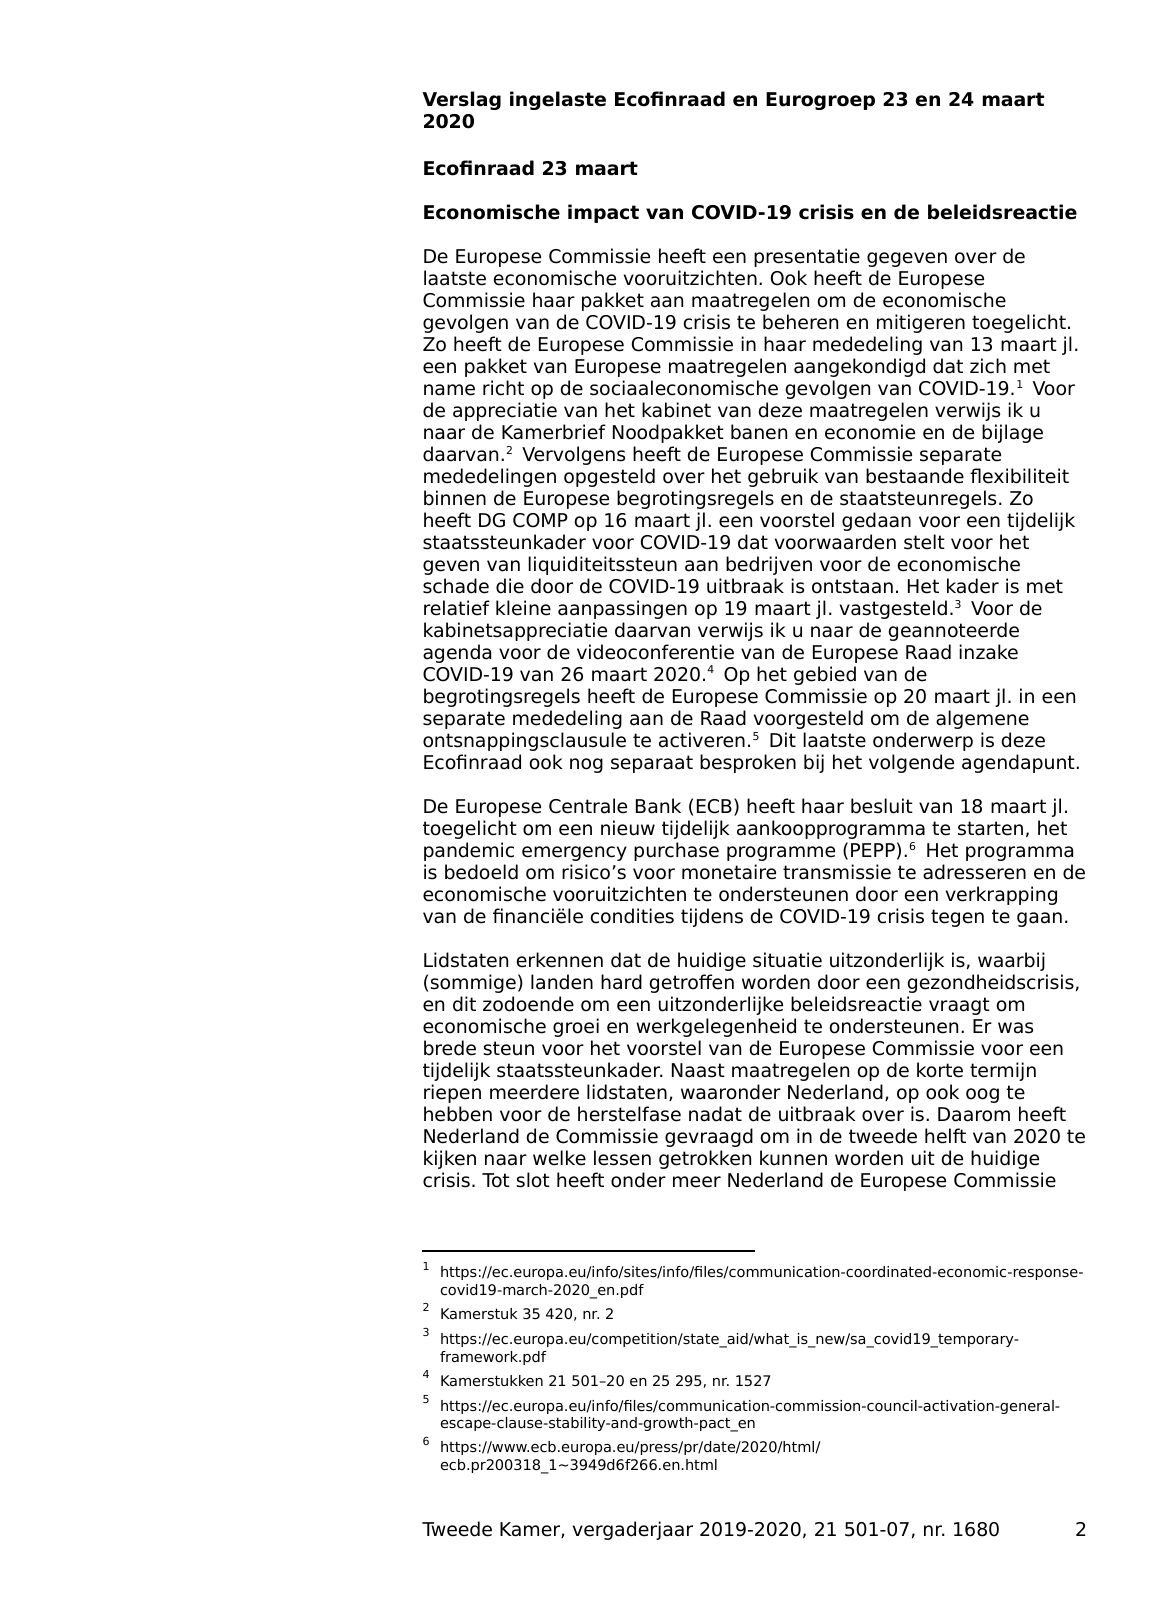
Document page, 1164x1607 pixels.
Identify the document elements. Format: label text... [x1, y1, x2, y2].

subtitle Economische impact van COVID-19 crisis en de beleidsreactie [422, 202, 1087, 224]
text Lidstaten erkennen dat de huidige situatie uitzonderlijk is, waarbij (sommige) landen hard getroffen worden door een gezondheidscrisis, en dit zodoende om een uitzonderlijke beleidsreactie vraagt om economische groei en werkgelegenheid te ondersteunen. Er was brede steun voor het voorstel van de Europese Commissie voor een tijdelijk staatssteunkader. Naast maatregelen op de korte termijn riepen meerdere lidstaten, waaronder Nederland, op ook oog te hebben voor de herstelfase nadat de uitbraak over is. Daarom heeft Nederland de Commissie gevraagd om in de tweede helft van 2020 te kijken naar welke lessen getrokken kunnen worden uit de huidige crisis. Tot slot heeft onder meer Nederland de Europese Commissie [422, 950, 1087, 1192]
text https://www.ecb.europa.eu/press/pr/date/2020/html/ecb.pr200318_1~3949d6f266.en.html [422, 1435, 1087, 1474]
text https://ec.europa.eu/info/sites/info/files/communication-coordinated-economic-response-covid19-march-2020_en.pdf [422, 1260, 1087, 1299]
subtitle Verslag ingelaste Ecofinraad en Eurogroep 23 en 24 maart 2020 [422, 89, 1087, 133]
text De Europese Centrale Bank (ECB) heeft haar besluit van 18 maart jl. toegelicht om een nieuw tijdelijk aankoopprogramma te starten, het pandemic emergency purchase programme (PEPP). Het programma is bedoeld om risico’s voor monetaire transmissie te adresseren en de economische vooruitzichten te ondersteunen door een verkrapping van de financiële condities tijdens de COVID-19 crisis tegen te gaan. [422, 796, 1087, 928]
text Kamerstuk 35 420, nr. 2 [422, 1302, 1087, 1324]
text https://ec.europa.eu/info/files/communication-commission-council-activation-general-escape-clause-stability-and-growth-pact_en [422, 1393, 1087, 1432]
subtitle Ecofinraad 23 maart [422, 158, 1087, 180]
text Kamerstukken 21 501–20 en 25 295, nr. 1527 [422, 1368, 1087, 1391]
text De Europese Commissie heeft een presentatie gegeven over de laatste economische vooruitzichten. Ook heeft de Europese Commissie haar pakket aan maatregelen om de economische gevolgen van de COVID-19 crisis te beheren en mitigeren toegelicht. Zo heeft de Europese Commissie in haar mededeling van 13 maart jl. een pakket van Europese maatregelen aangekondigd dat zich met name richt op de sociaaleconomische gevolgen van COVID-19. Voor de appreciatie van het kabinet van deze maatregelen verwijs ik u naar de Kamerbrief Noodpakket banen en economie en de bijlage daarvan. Vervolgens heeft de Europese Commissie separate mededelingen opgesteld over het gebruik van bestaande flexibiliteit binnen de Europese begrotingsregels en de staatsteunregels. Zo heeft DG COMP op 16 maart jl. een voorstel gedaan voor een tijdelijk staatssteunkader voor COVID-19 dat voorwaarden stelt voor het geven van liquiditeitssteun aan bedrijven voor de economische schade die door de COVID-19 uitbraak is ontstaan. Het kader is met relatief kleine aanpassingen op 19 maart jl. vastgesteld. Voor de kabinetsappreciatie daarvan verwijs ik u naar de geannoteerde agenda voor de videoconferentie van de Europese Raad inzake COVID-19 van 26 maart 2020. Op het gebied van de begrotingsregels heeft de Europese Commissie op 20 maart jl. in een separate mededeling aan de Raad voorgesteld om de algemene ontsnappingsclausule te activeren. Dit laatste onderwerp is deze Ecofinraad ook nog separaat besproken bij het volgende agendapunt. [422, 246, 1087, 774]
text https://ec.europa.eu/competition/state_aid/what_is_new/sa_covid19_temporary-framework.pdf [422, 1327, 1087, 1366]
